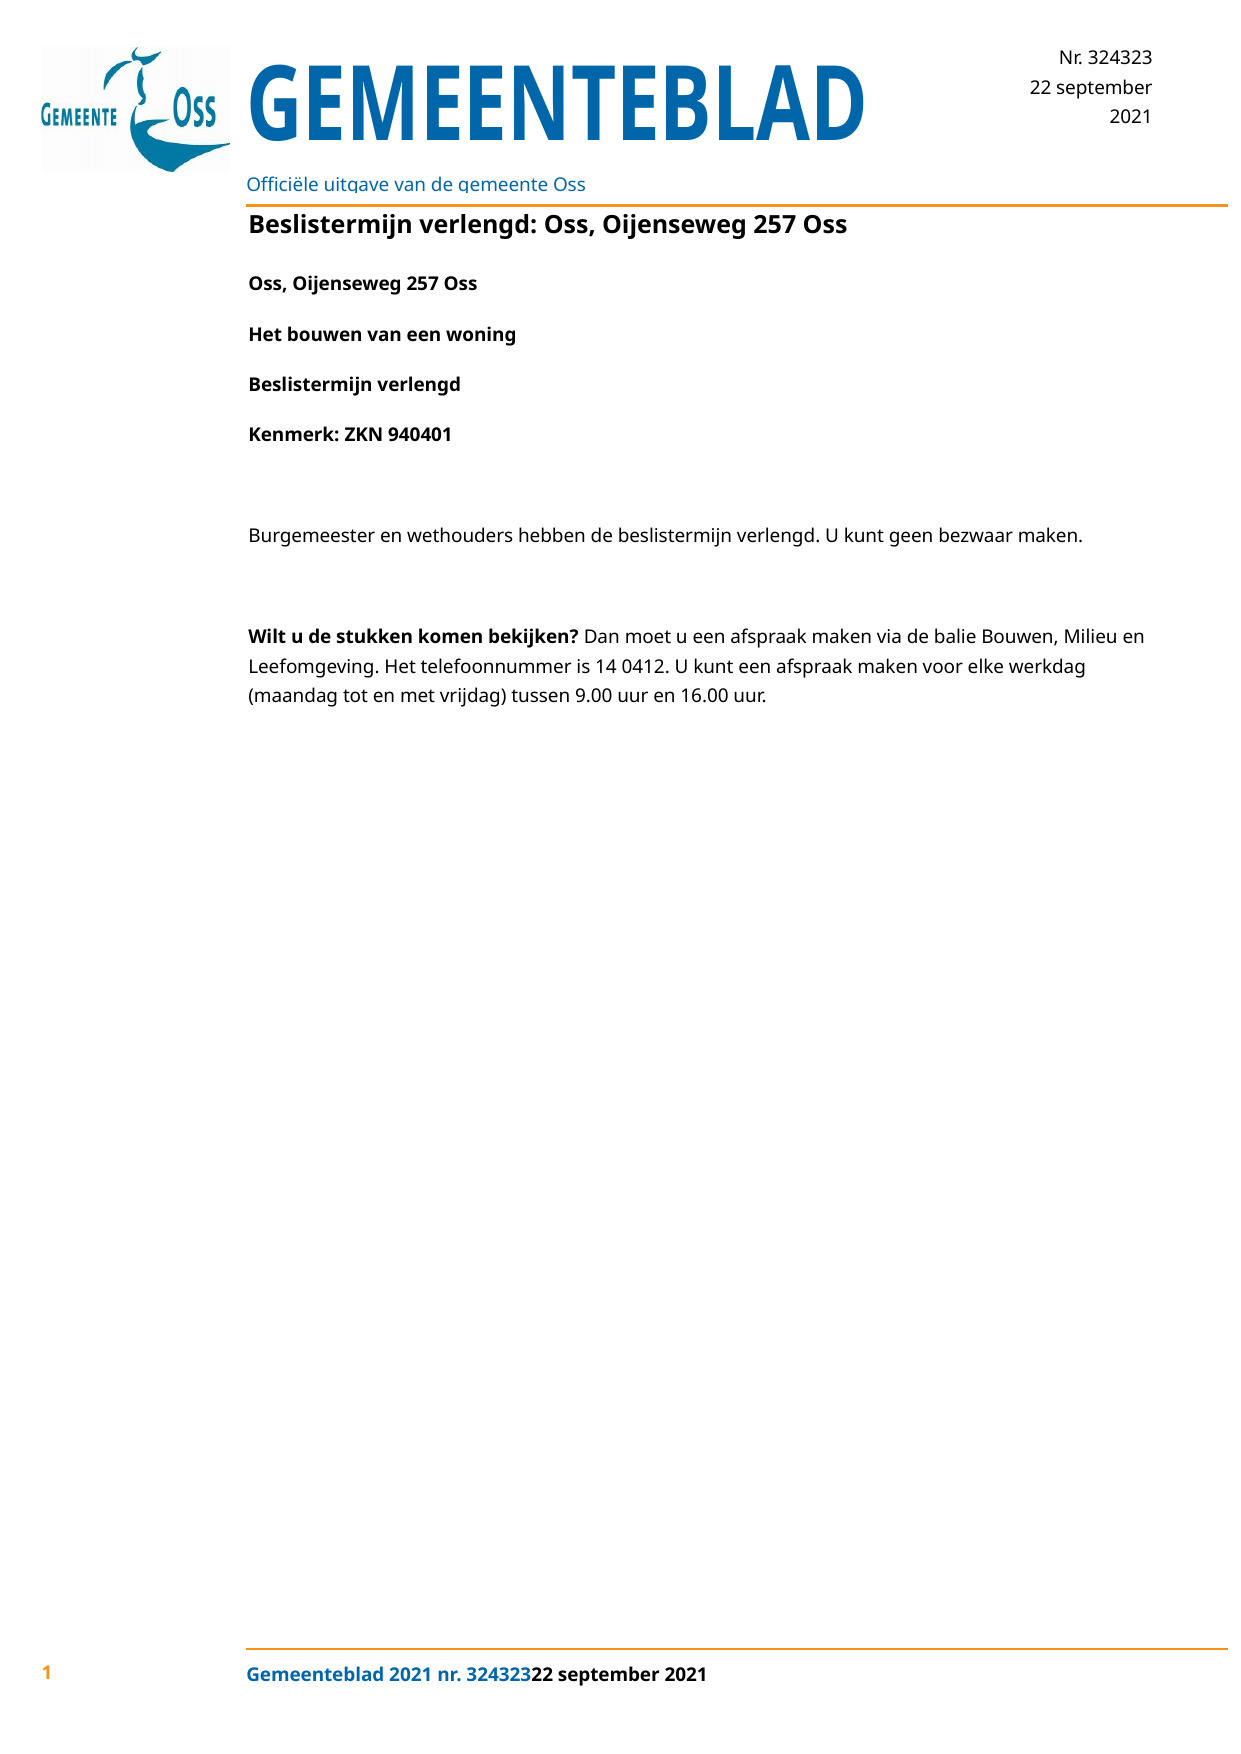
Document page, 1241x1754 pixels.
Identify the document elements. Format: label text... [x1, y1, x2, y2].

text Kenmerk: ZKN 940401 [248, 422, 1152, 447]
text Het bouwen van een woning [248, 321, 1152, 346]
text Beslistermijn verlengd: Oss, Oijenseweg 257 Oss [248, 207, 1152, 241]
picture [41, 47, 231, 172]
text Oss, Oijenseweg 257 Oss [248, 270, 1152, 296]
text Burgemeester en wethouders hebben de beslistermijn verlengd. U kunt geen bezwaar maken. [248, 522, 1152, 548]
text Beslistermijn verlengd [248, 371, 1152, 397]
text Wilt u de stukken komen bekijken? Dan moet u een afspraak maken via de balie Bouwen, Milieu en Leefomgeving. Het telefoonnummer is 14 0412. U kunt een afspraak maken voor elke werkdag (maandag tot en met vrijdag) tussen 9.00 uur en 16.00 uur. [248, 623, 1152, 708]
